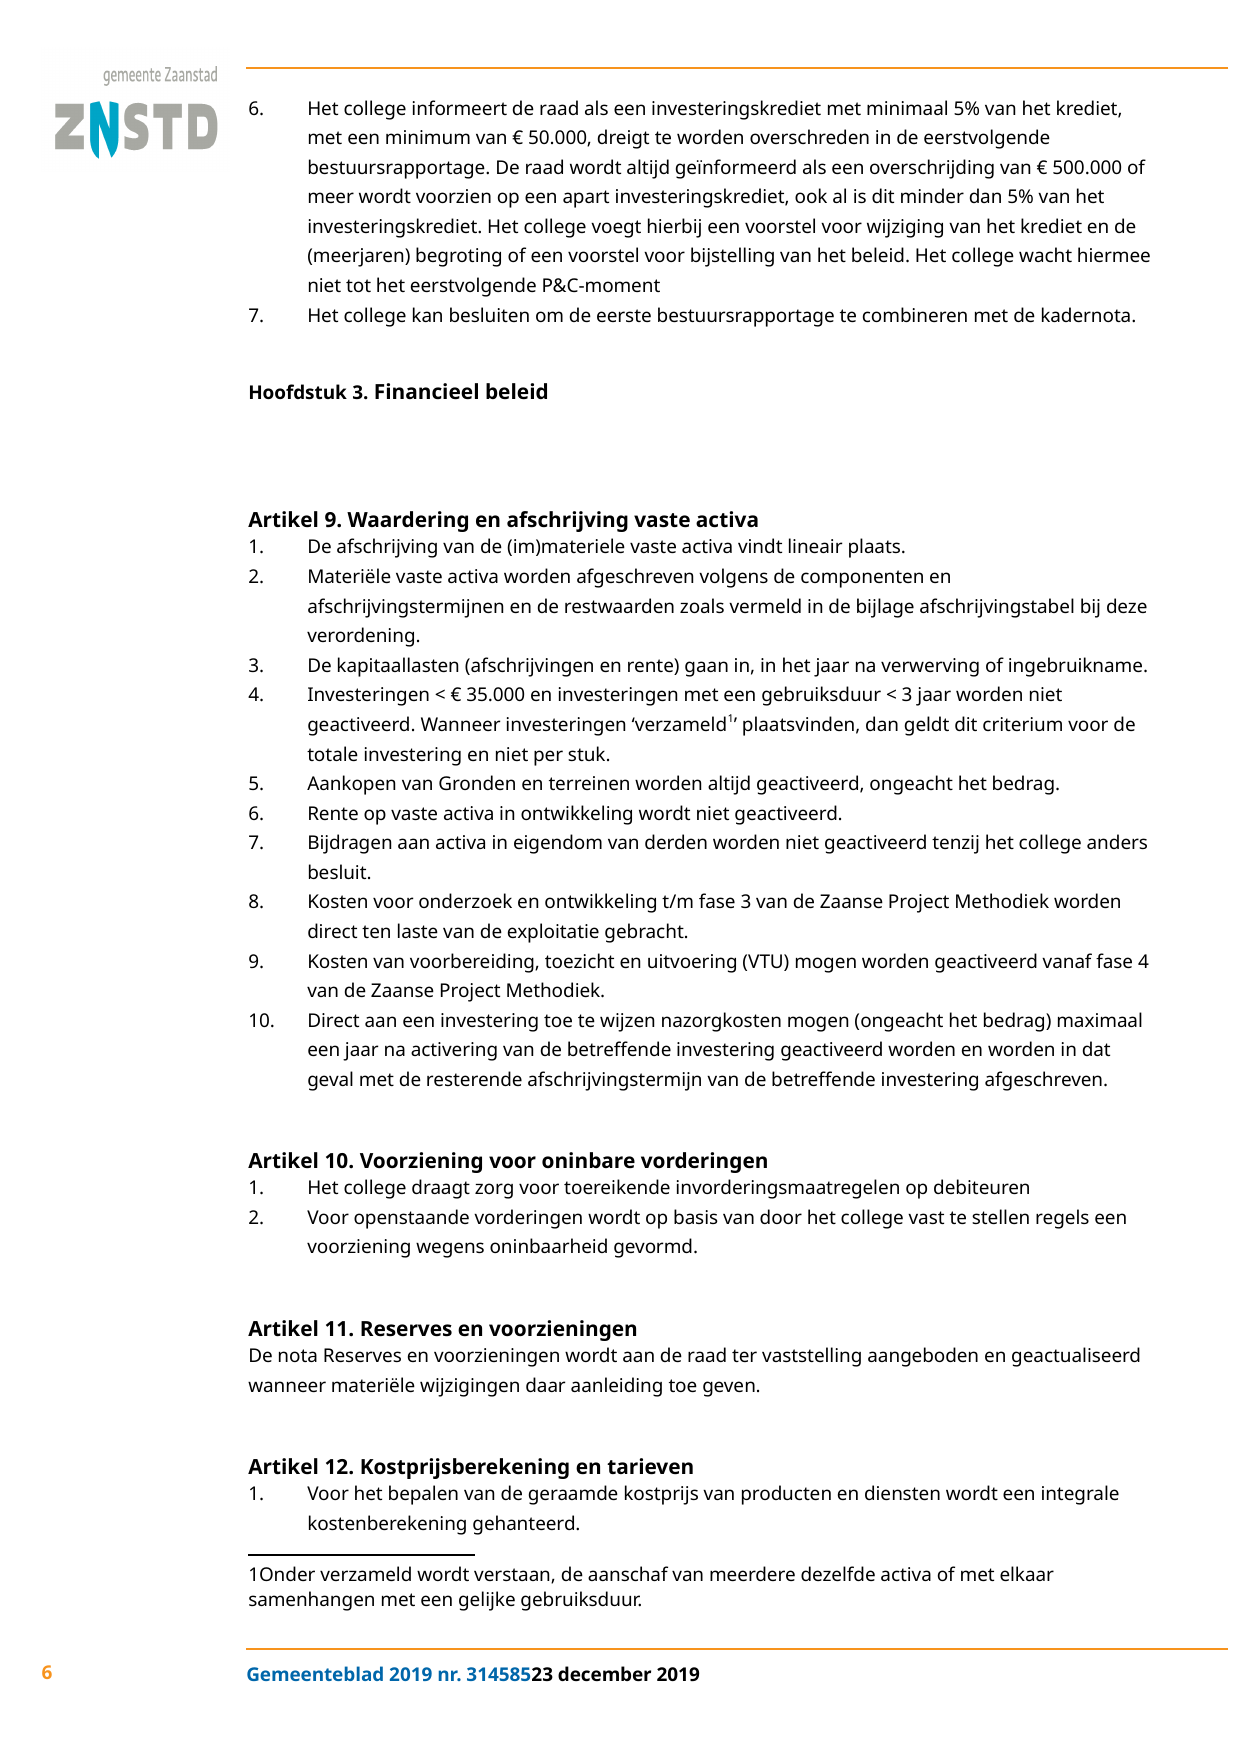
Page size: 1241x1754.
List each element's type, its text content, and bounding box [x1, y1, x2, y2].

list Het college kan besluiten om de eerste bestuursrapportage te combineren met de kadernota. [248, 302, 1152, 328]
list Het college informeert de raad als een investeringskrediet met minimaal 5% van het krediet, met een minimum van € 50.000, dreigt te worden overschreden in de eerstvolgende bestuursrapportage. De raad wordt altijd geïnformeerd als een overschrijding van € 500.000 of meer wordt voorzien op een apart investeringskrediet, ook al is dit minder dan 5% van het investeringskrediet. Het college voegt hierbij een voorstel voor wijziging van het krediet en de (meerjaren) begroting of een voorstel voor bijstelling van het beleid. Het college wacht hiermee niet tot het eerstvolgende P&C-moment [248, 95, 1152, 298]
list Direct aan een investering toe te wijzen nazorgkosten mogen (ongeacht het bedrag) maximaal een jaar na activering van de betreffende investering geactiveerd worden en worden in dat geval met de resterende afschrijvingstermijn van de betreffende investering afgeschreven. [248, 1007, 1152, 1092]
list Onder verzameld wordt verstaan, de aanschaf van meerdere dezelfde activa of met elkaar samenhangen met een gelijke gebruiksduur. [248, 1561, 1152, 1612]
list Kosten van voorbereiding, toezicht en uitvoering (VTU) mogen worden geactiveerd vanaf fase 4 van de Zaanse Project Methodiek. [248, 948, 1152, 1003]
text Hoofdstuk 3. Financieel beleid [248, 377, 1152, 406]
list Materiële vaste activa worden afgeschreven volgens de componenten en afschrijvingstermijnen en de restwaarden zoals vermeld in de bijlage afschrijvingstabel bij deze verordening. [248, 563, 1152, 648]
picture [41, 47, 231, 172]
list Voor het bepalen van de geraamde kostprijs van producten en diensten wordt een integrale kostenberekening gehanteerd. [248, 1480, 1152, 1536]
list Bijdragen aan activa in eigendom van derden worden niet geactiveerd tenzij het college anders besluit. [248, 829, 1152, 885]
list Rente op vaste activa in ontwikkeling wordt niet geactiveerd. [248, 800, 1152, 826]
text De nota Reserves en voorzieningen wordt aan de raad ter vaststelling aangeboden en geactualiseerd wanneer materiële wijzigingen daar aanleiding toe geven. [248, 1342, 1152, 1397]
list Investeringen < € 35.000 en investeringen met een gebruiksduur < 3 jaar worden niet geactiveerd. Wanneer investeringen ‘verzameld’ plaatsvinden, dan geldt dit criterium voor de totale investering en niet per stuk. [248, 682, 1152, 766]
text Artikel 10. Voorziening voor oninbare vorderingen [248, 1146, 1152, 1174]
text Artikel 9. Waardering en afschrijving vaste activa [248, 505, 1152, 534]
list Het college draagt zorg voor toereikende invorderingsmaatregelen op debiteuren [248, 1174, 1152, 1200]
text Artikel 12. Kostprijsberekening en tarieven [248, 1452, 1152, 1480]
list Kosten voor onderzoek en ontwikkeling t/m fase 3 van de Zaanse Project Methodiek worden direct ten laste van de exploitatie gebracht. [248, 889, 1152, 944]
list De afschrijving van de (im)materiele vaste activa vindt lineair plaats. [248, 534, 1152, 559]
list Aankopen van Gronden en terreinen worden altijd geactiveerd, ongeacht het bedrag. [248, 770, 1152, 796]
text Artikel 11. Reserves en voorzieningen [248, 1314, 1152, 1342]
list De kapitaallasten (afschrijvingen en rente) gaan in, in het jaar na verwerving of ingebruikname. [248, 652, 1152, 678]
list Voor openstaande vorderingen wordt op basis van door het college vast te stellen regels een voorziening wegens oninbaarheid gevormd. [248, 1204, 1152, 1259]
